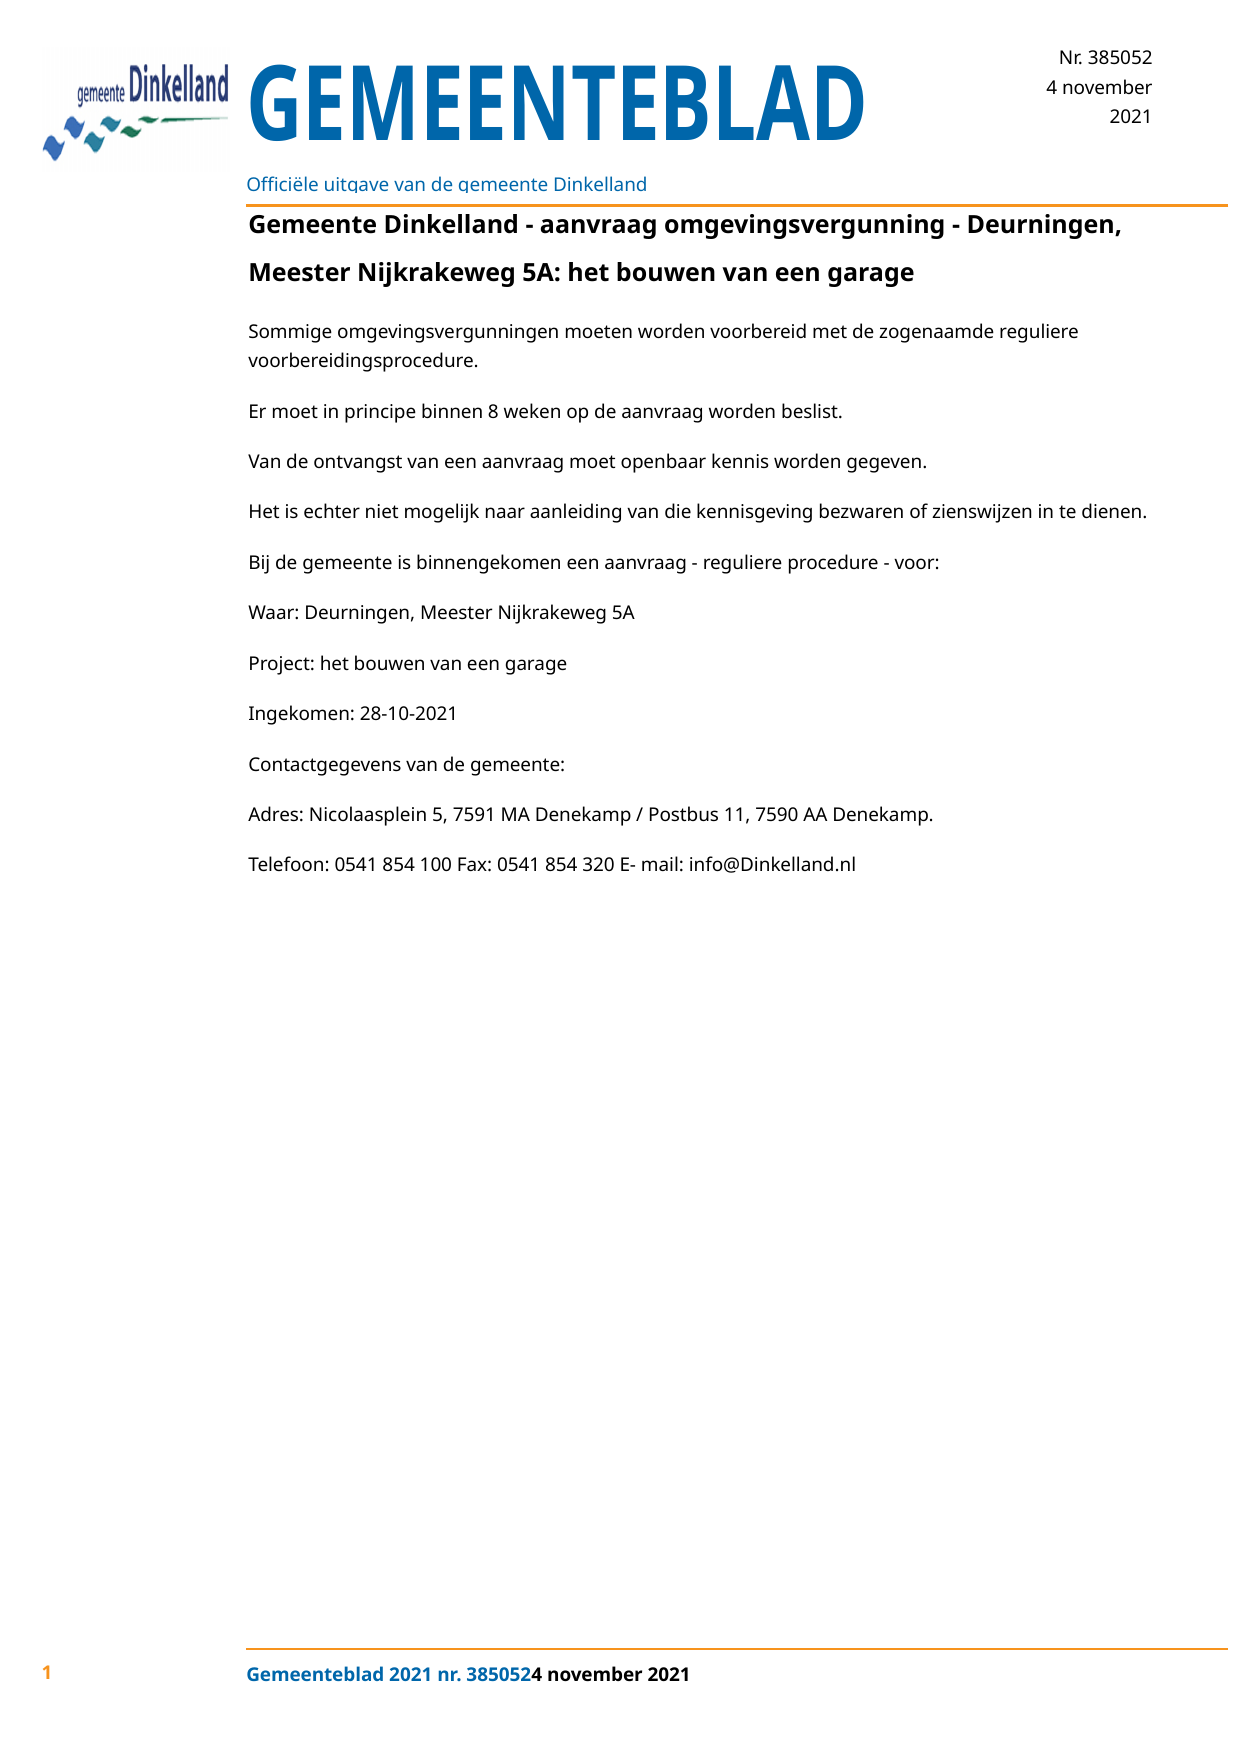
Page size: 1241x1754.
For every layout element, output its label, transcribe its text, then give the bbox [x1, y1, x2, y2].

text Waar: Deurningen, Meester Nijkrakeweg 5A [248, 599, 1152, 625]
text Bij de gemeente is binnengekomen een aanvraag - reguliere procedure - voor: [248, 549, 1152, 575]
text Het is echter niet mogelijk naar aanleiding van die kennisgeving bezwaren of zienswijzen in te dienen. [248, 499, 1152, 524]
text Telefoon: 0541 854 100 Fax: 0541 854 320 E- mail: info@Dinkelland.nl [248, 852, 1152, 877]
picture [41, 47, 231, 172]
text Project: het bouwen van een garage [248, 650, 1152, 676]
text Contactgegevens van de gemeente: [248, 751, 1152, 777]
text Van de ontvangst van een aanvraag moet openbaar kennis worden gegeven. [248, 448, 1152, 474]
text Adres: Nicolaasplein 5, 7591 MA Denekamp / Postbus 11, 7590 AA Denekamp. [248, 801, 1152, 827]
text Gemeente Dinkelland - aanvraag omgevingsvergunning - Deurningen, Meester Nijkrakeweg 5A: het bouwen van een garage [248, 207, 1152, 288]
text Ingekomen: 28-10-2021 [248, 700, 1152, 726]
text Sommige omgevingsvergunningen moeten worden voorbereid met de zogenaamde reguliere voorbereidingsprocedure. [248, 318, 1152, 373]
text Er moet in principe binnen 8 weken op de aanvraag worden beslist. [248, 398, 1152, 424]
